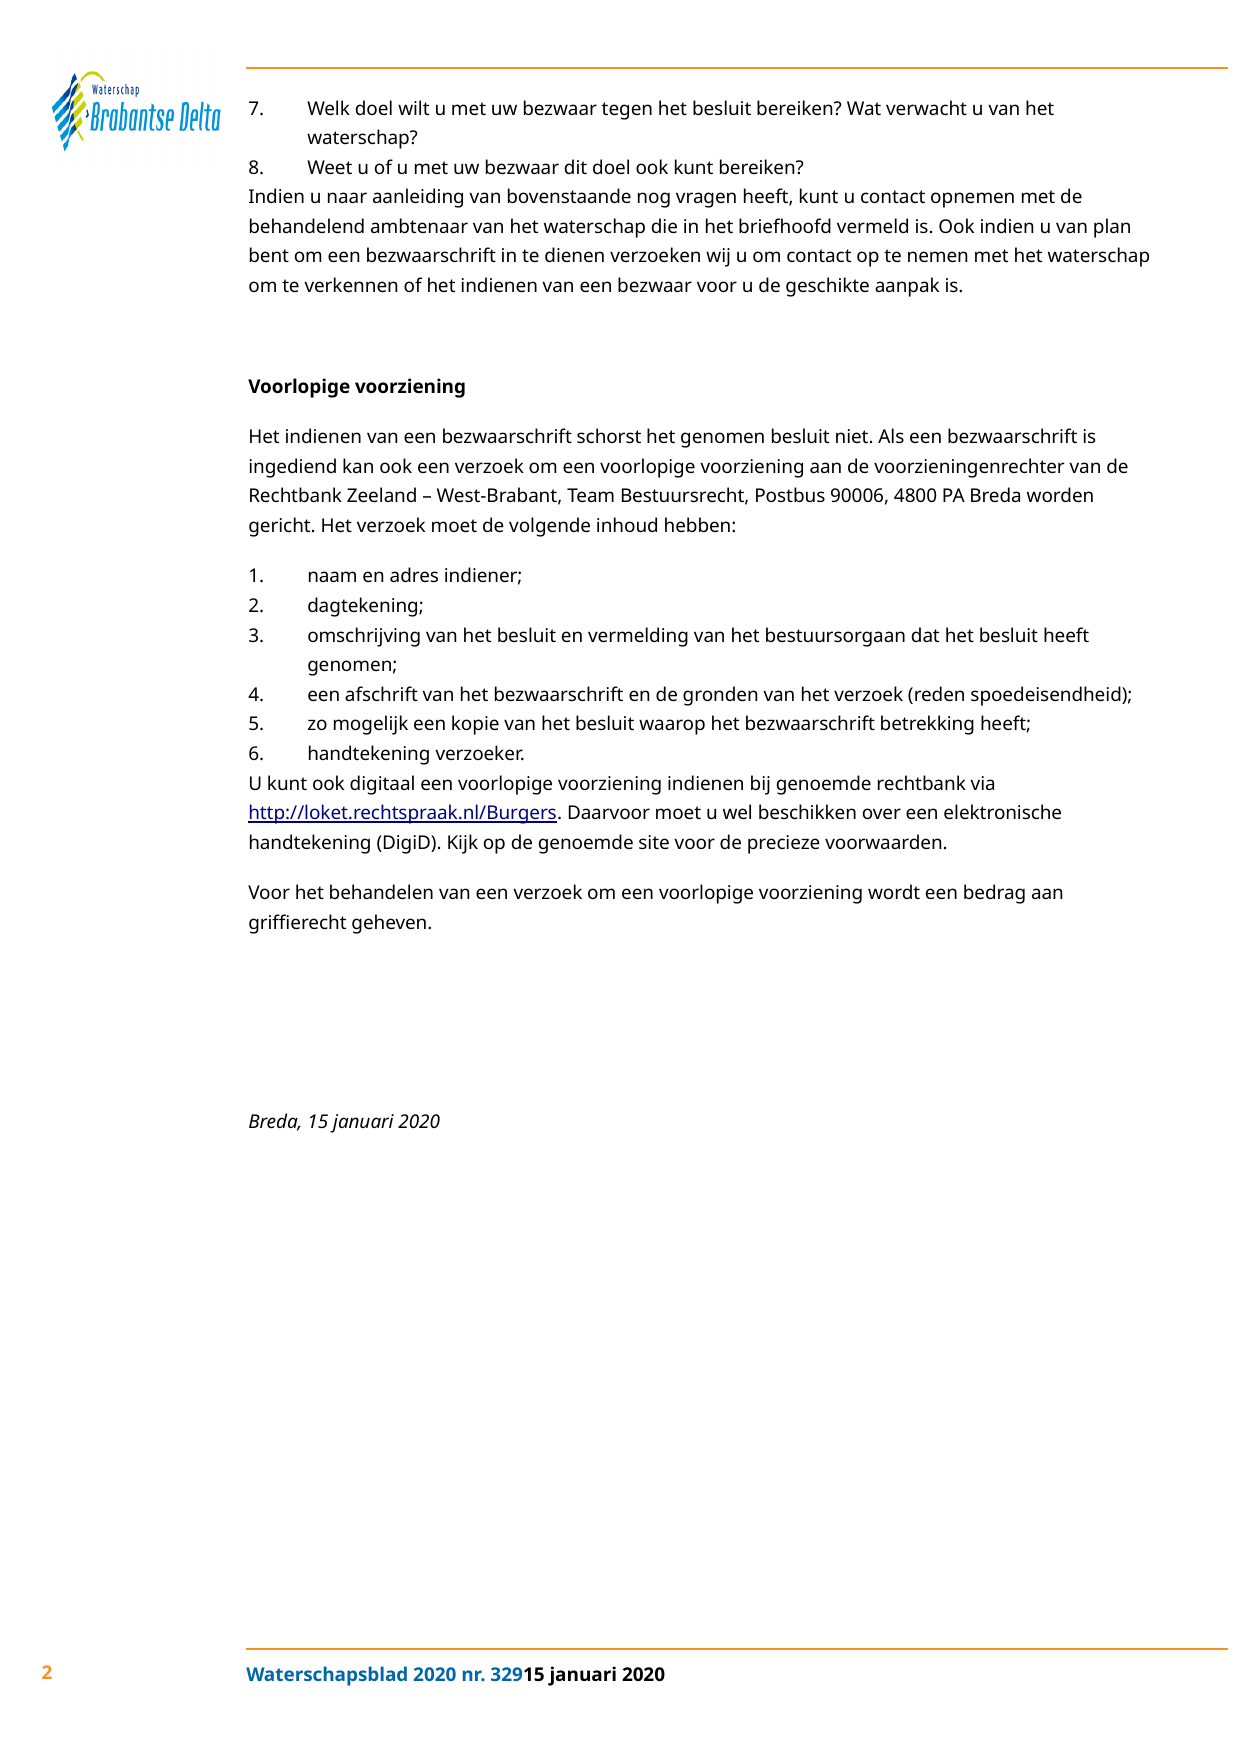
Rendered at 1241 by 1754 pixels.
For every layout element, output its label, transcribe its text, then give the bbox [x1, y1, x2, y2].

text Breda, 15 januari 2020 [248, 1108, 1152, 1134]
list Weet u of u met uw bezwaar dit doel ook kunt bereiken? [248, 154, 1152, 180]
list dagtekening; [248, 592, 1152, 618]
text Het indienen van een bezwaarschrift schorst het genomen besluit niet. Als een bezwaarschrift is ingediend kan ook een verzoek om een voorlopige voorziening aan de voorzieningenrechter van de Rechtbank Zeeland – West-Brabant, Team Bestuursrecht, Postbus 90006, 4800 PA Breda worden gericht. Het verzoek moet de volgende inhoud hebben: [248, 423, 1152, 538]
text Indien u naar aanleiding van bovenstaande nog vragen heeft, kunt u contact opnemen met de behandelend ambtenaar van het waterschap die in het briefhoofd vermeld is. Ook indien u van plan bent om een bezwaarschrift in te dienen verzoeken wij u om contact op te nemen met het waterschap om te verkennen of het indienen van een bezwaar voor u de geschikte aanpak is. [248, 183, 1152, 298]
text U kunt ook digitaal een voorlopige voorziening indienen bij genoemde rechtbank via http://loket.rechtspraak.nl/Burgers. Daarvoor moet u wel beschikken over een elektronische handtekening (DigiD). Kijk op de genoemde site voor de precieze voorwaarden. [248, 770, 1152, 855]
list naam en adres indiener; [248, 563, 1152, 588]
text Voor het behandelen van een verzoek om een voorlopige voorziening wordt een bedrag aan griffierecht geheven. [248, 879, 1152, 935]
list omschrijving van het besluit en vermelding van het bestuursorgaan dat het besluit heeft genomen; [248, 622, 1152, 677]
list Welk doel wilt u met uw bezwaar tegen het besluit bereiken? Wat verwacht u van het waterschap? [248, 95, 1152, 150]
list zo mogelijk een kopie van het besluit waarop het bezwaarschrift betrekking heeft; [248, 711, 1152, 736]
text Voorlopige voorziening [248, 373, 1152, 399]
list handtekening verzoeker. [248, 740, 1152, 766]
list een afschrift van het bezwaarschrift en de gronden van het verzoek (reden spoedeisendheid); [248, 681, 1152, 707]
picture [41, 47, 231, 172]
